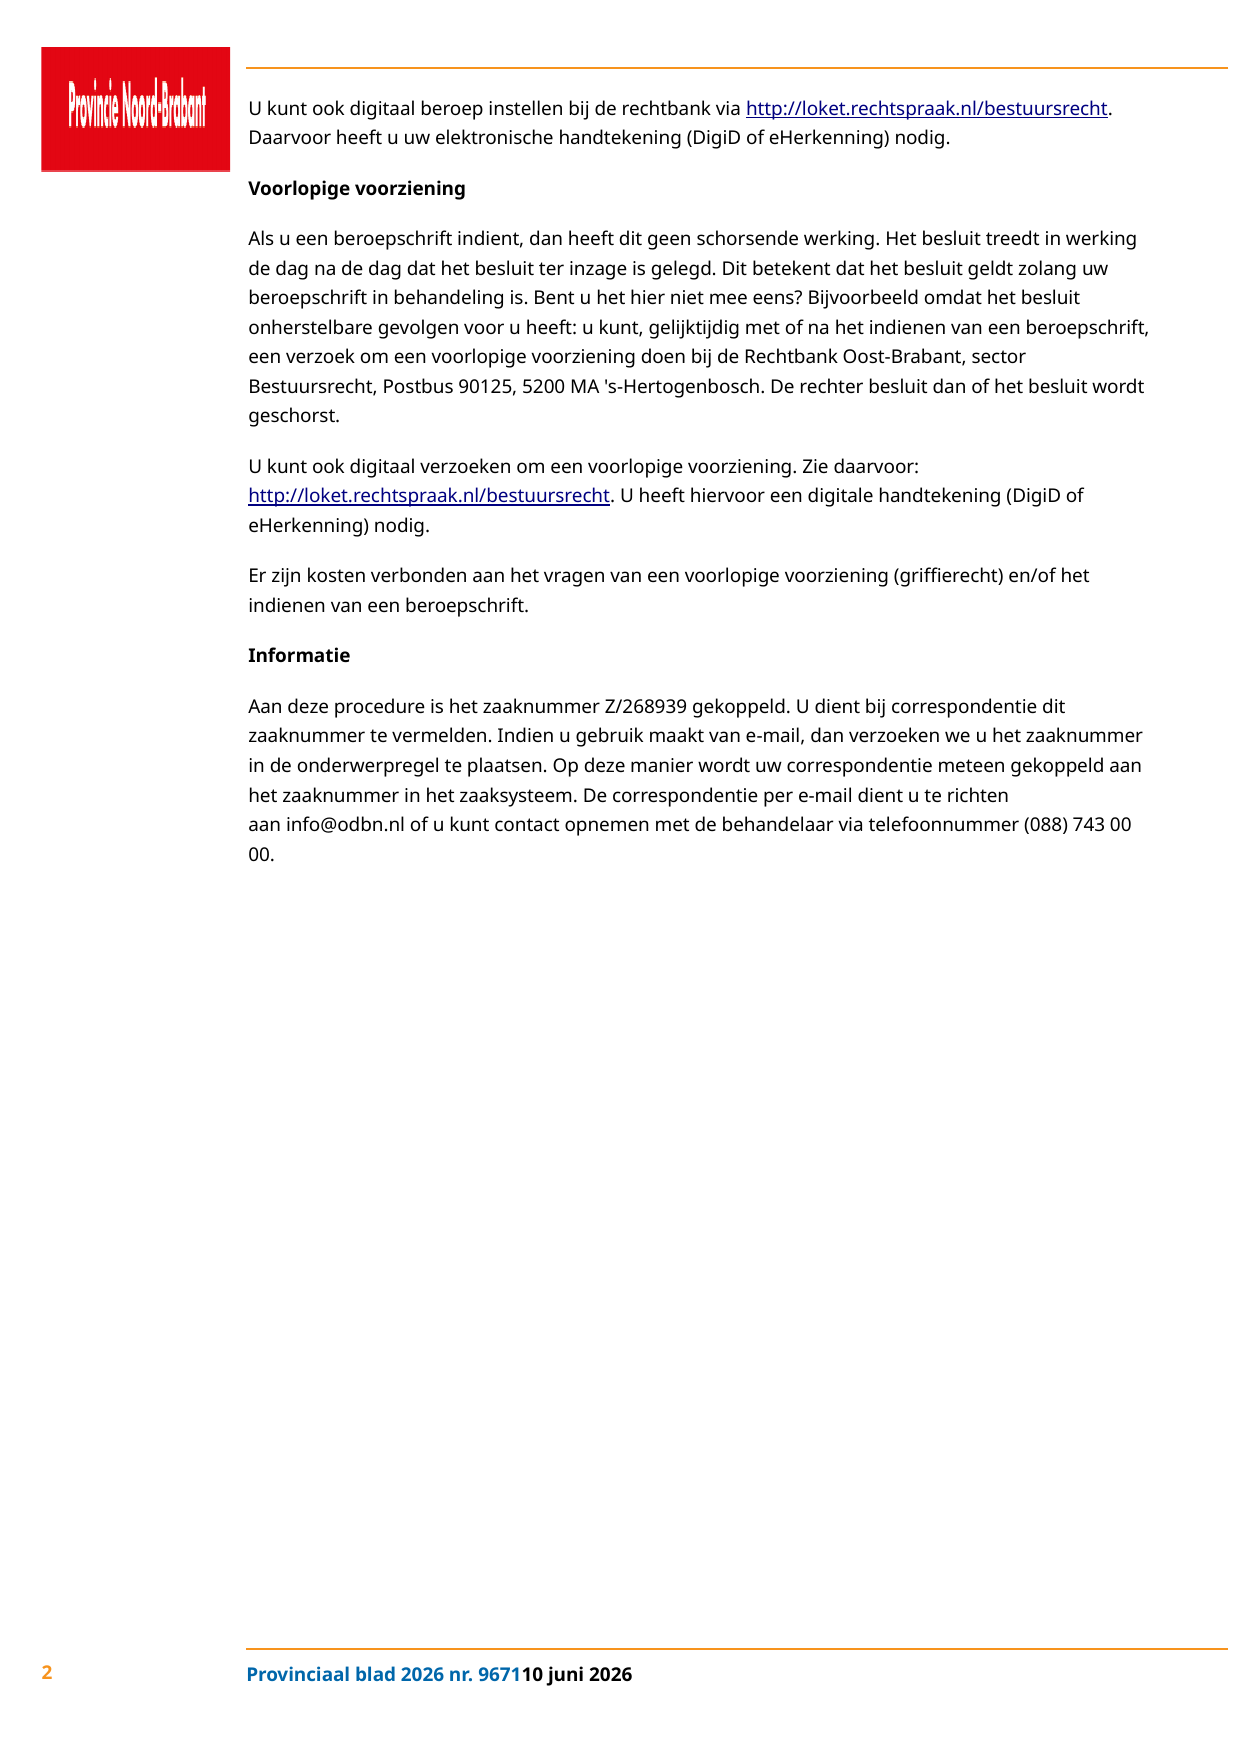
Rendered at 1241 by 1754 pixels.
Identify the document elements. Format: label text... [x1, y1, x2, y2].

text Voorlopige voorziening [248, 175, 1152, 201]
text Aan deze procedure is het zaaknummer Z/268939 gekoppeld. U dient bij correspondentie dit zaaknummer te vermelden. Indien u gebruik maakt van e-mail, dan verzoeken we u het zaaknummer in de onderwerpregel te plaatsen. Op deze manier wordt uw correspondentie meteen gekoppeld aan het zaaknummer in het zaaksysteem. De correspondentie per e-mail dient u te richten aan info@odbn.nl of u kunt contact opnemen met de behandelaar via telefoonnummer (088) 743 00 00. [248, 693, 1152, 867]
text Als u een beroepschrift indient, dan heeft dit geen schorsende werking. Het besluit treedt in werking de dag na de dag dat het besluit ter inzage is gelegd. Dit betekent dat het besluit geldt zolang uw beroepschrift in behandeling is. Bent u het hier niet mee eens? Bijvoorbeeld omdat het besluit onherstelbare gevolgen voor u heeft: u kunt, gelijktijdig met of na het indienen van een beroepschrift, een verzoek om een voorlopige voorziening doen bij de Rechtbank Oost-Brabant, sector Bestuursrecht, Postbus 90125, 5200 MA 's‑Hertogenbosch. De rechter besluit dan of het besluit wordt geschorst. [248, 225, 1152, 428]
text Informatie [248, 643, 1152, 668]
text U kunt ook digitaal beroep instellen bij de rechtbank via http://loket.rechtspraak.nl/bestuursrecht. Daarvoor heeft u uw elektronische handtekening (DigiD of eHerkenning) nodig. [248, 95, 1152, 150]
picture [41, 47, 231, 172]
text U kunt ook digitaal verzoeken om een voorlopige voorziening. Zie daarvoor: http://loket.rechtspraak.nl/bestuursrecht. U heeft hiervoor een digitale handtekening (DigiD of eHerkenning) nodig. [248, 453, 1152, 538]
text Er zijn kosten verbonden aan het vragen van een voorlopige voorziening (griffierecht) en/of het indienen van een beroepschrift. [248, 563, 1152, 618]
